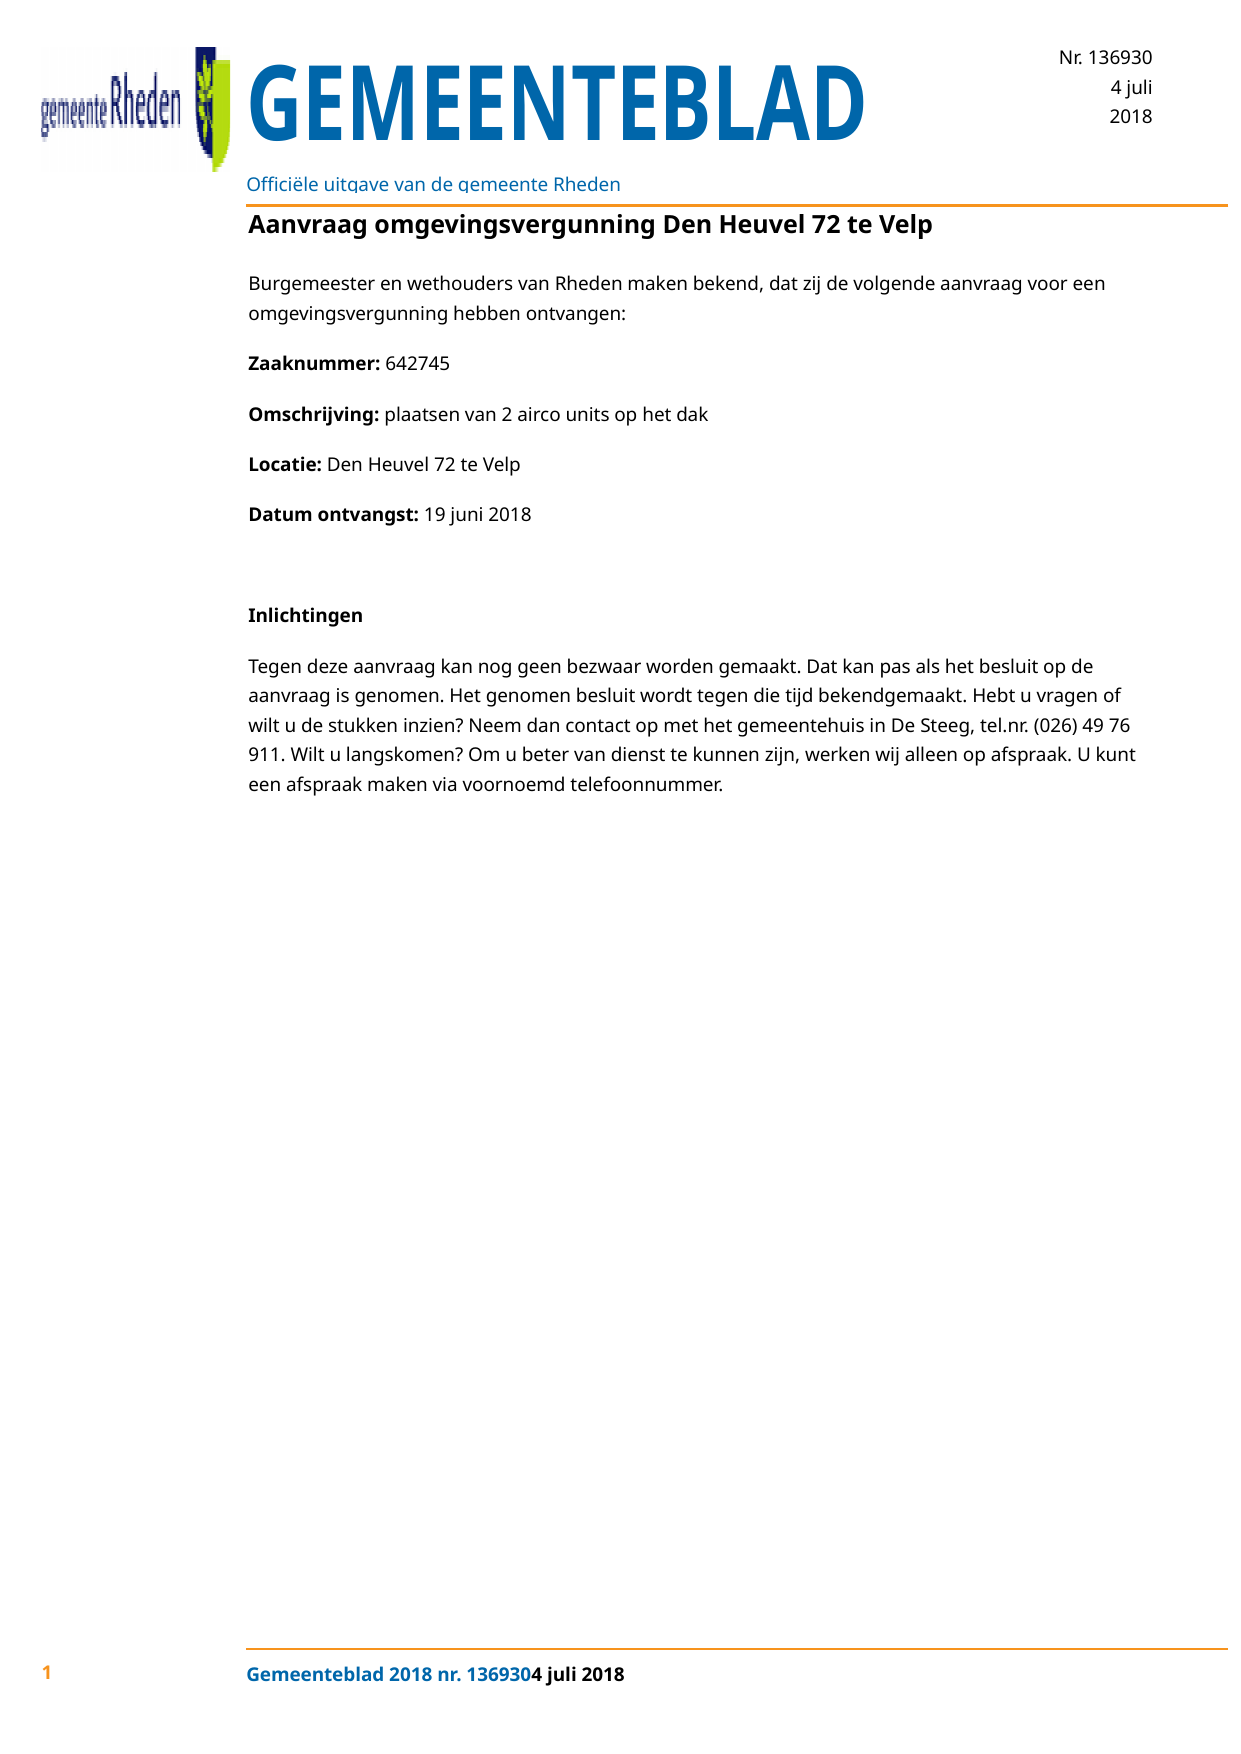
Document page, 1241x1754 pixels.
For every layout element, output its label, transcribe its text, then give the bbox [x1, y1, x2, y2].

text Zaaknummer: 642745 [248, 350, 1152, 376]
picture [41, 47, 231, 172]
text Tegen deze aanvraag kan nog geen bezwaar worden gemaakt. Dat kan pas als het besluit op de aanvraag is genomen. Het genomen besluit wordt tegen die tijd bekendgemaakt. Hebt u vragen of wilt u de stukken inzien? Neem dan contact op met het gemeentehuis in De Steeg, tel.nr. (026) 49 76 911. Wilt u langskomen? Om u beter van dienst te kunnen zijn, werken wij alleen op afspraak. U kunt een afspraak maken via voornoemd telefoonnummer. [248, 653, 1152, 797]
text Omschrijving: plaatsen van 2 airco units op het dak [248, 401, 1152, 426]
text Burgemeester en wethouders van Rheden maken bekend, dat zij de volgende aanvraag voor een omgevingsvergunning hebben ontvangen: [248, 270, 1152, 326]
text Locatie: Den Heuvel 72 te Velp [248, 451, 1152, 477]
text Aanvraag omgevingsvergunning Den Heuvel 72 te Velp [248, 207, 1152, 241]
text Inlichtingen [248, 602, 1152, 628]
text Datum ontvangst: 19 juni 2018 [248, 502, 1152, 527]
